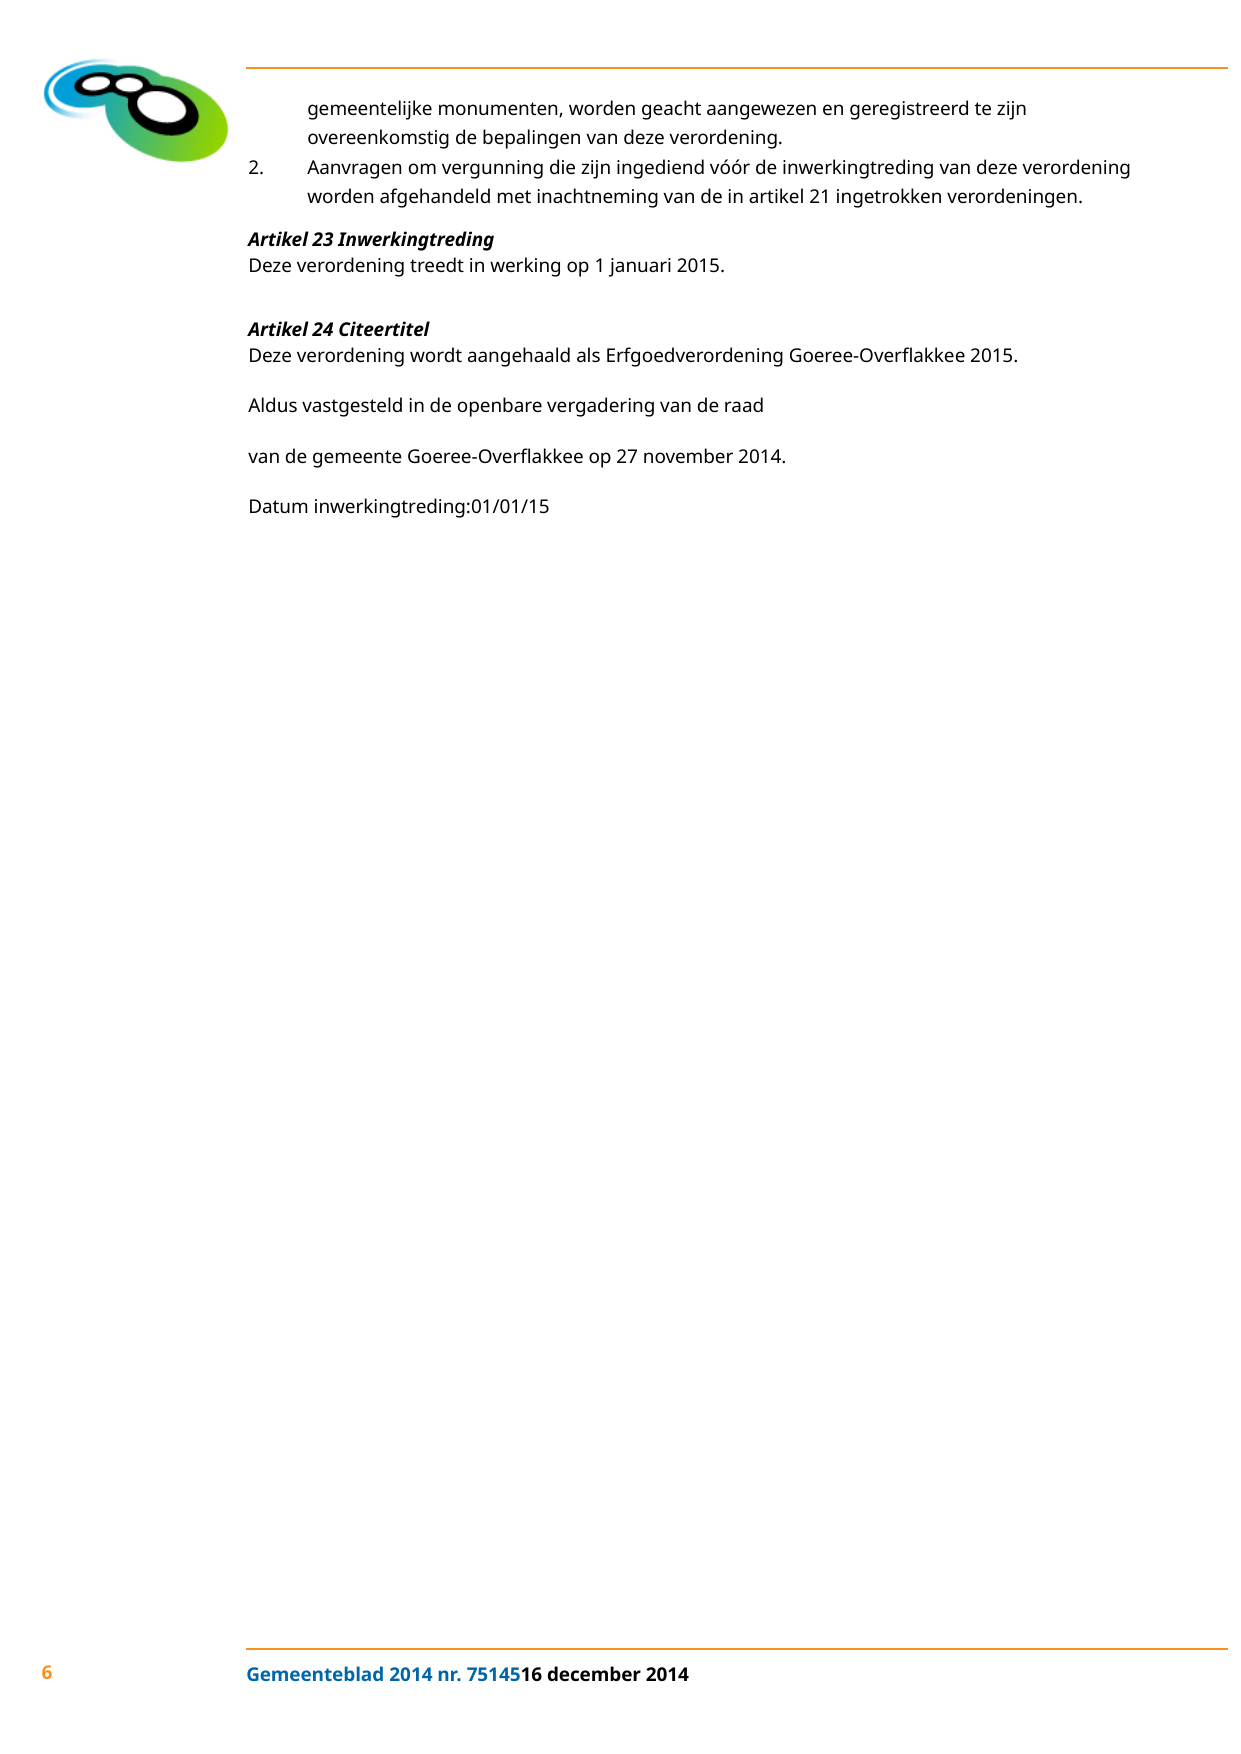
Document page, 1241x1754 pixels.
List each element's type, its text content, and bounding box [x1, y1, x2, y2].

list Aanvragen om vergunning die zijn ingediend vóór de inwerkingtreding van deze verordening worden afgehandeld met inachtneming van de in artikel 21 ingetrokken verordeningen. [248, 154, 1152, 209]
picture [41, 47, 231, 172]
text Artikel 23 Inwerkingtreding [248, 227, 1152, 252]
text Deze verordening wordt aangehaald als Erfgoedverordening Goeree-Overflakkee 2015. [248, 342, 1152, 368]
text Datum inwerkingtreding:01/01/15 [248, 493, 1152, 519]
text Artikel 24 Citeertitel [248, 316, 1152, 342]
list gemeentelijke monumenten, worden geacht aangewezen en geregistreerd te zijn overeenkomstig de bepalingen van deze verordening. [248, 95, 1152, 150]
text Deze verordening treedt in werking op 1 januari 2015. [248, 252, 1152, 278]
text van de gemeente Goeree-Overflakkee op 27 november 2014. [248, 443, 1152, 469]
text Aldus vastgesteld in de openbare vergadering van de raad [248, 392, 1152, 418]
